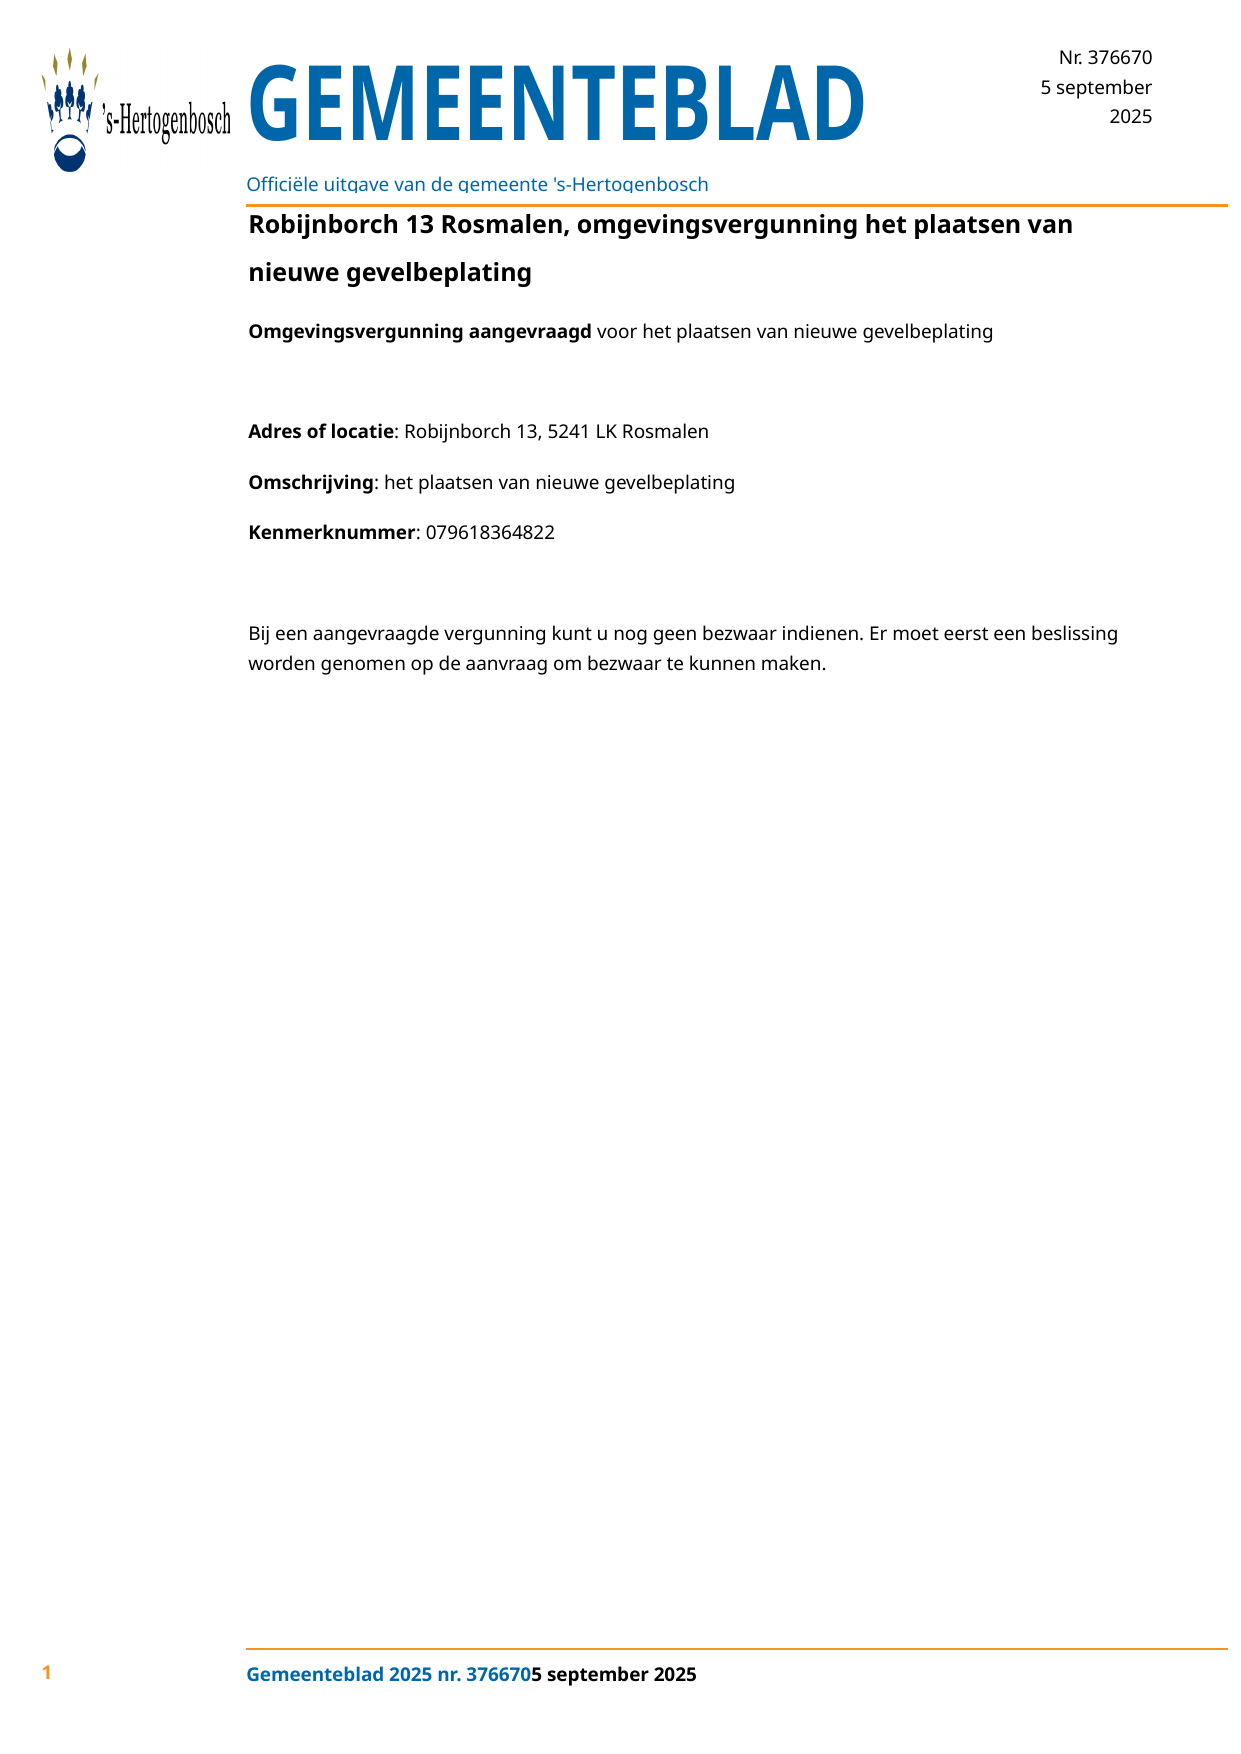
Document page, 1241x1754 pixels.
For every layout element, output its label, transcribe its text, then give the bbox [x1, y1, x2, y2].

picture [41, 47, 231, 172]
text Kenmerknummer: 079618364822 [248, 519, 1152, 545]
text Robijnborch 13 Rosmalen, omgevingsvergunning het plaatsen van nieuwe gevelbeplating [248, 207, 1152, 288]
text Omschrijving: het plaatsen van nieuwe gevelbeplating [248, 469, 1152, 495]
text Omgevingsvergunning aangevraagd voor het plaatsen van nieuwe gevelbeplating [248, 318, 1152, 344]
text Adres of locatie: Robijnborch 13, 5241 LK Rosmalen [248, 419, 1152, 444]
text Bij een aangevraagde vergunning kunt u nog geen bezwaar indienen. Er moet eerst een beslissing worden genomen op de aanvraag om bezwaar te kunnen maken. [248, 620, 1152, 676]
